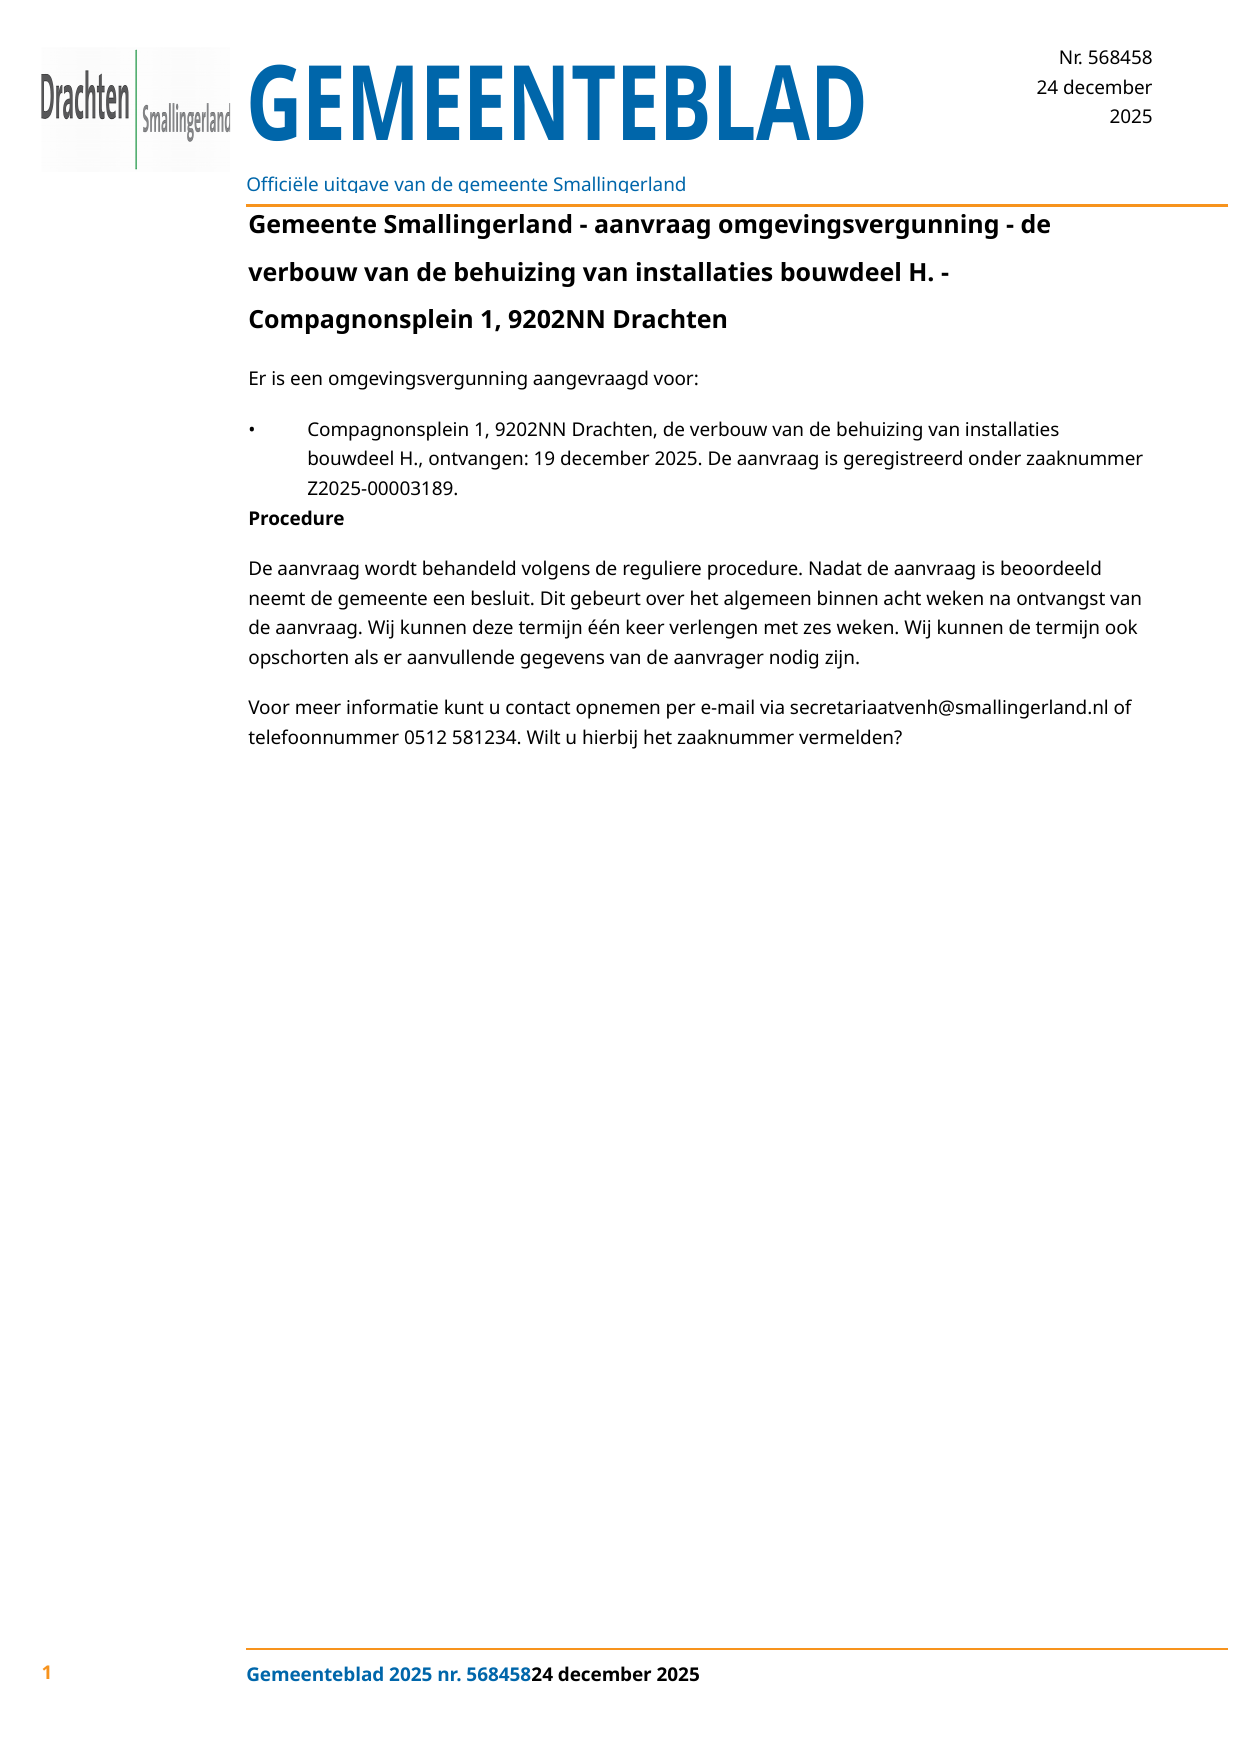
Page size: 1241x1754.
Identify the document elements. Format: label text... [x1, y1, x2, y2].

text Er is een omgevingsvergunning aangevraagd voor: [248, 366, 1152, 391]
list Compagnonsplein 1, 9202NN Drachten, de verbouw van de behuizing van installaties bouwdeel H., ontvangen: 19 december 2025. De aanvraag is geregistreerd onder zaaknummer Z2025-00003189. [248, 416, 1152, 501]
picture [41, 47, 231, 172]
text De aanvraag wordt behandeld volgens de reguliere procedure. Nadat de aanvraag is beoordeeld neemt de gemeente een besluit. Dit gebeurt over het algemeen binnen acht weken na ontvangst van de aanvraag. Wij kunnen deze termijn één keer verlengen met zes weken. Wij kunnen de termijn ook opschorten als er aanvullende gegevens van de aanvrager nodig zijn. [248, 555, 1152, 669]
text Gemeente Smallingerland - aanvraag omgevingsvergunning - de verbouw van de behuizing van installaties bouwdeel H. - Compagnonsplein 1, 9202NN Drachten [248, 207, 1152, 336]
text Voor meer informatie kunt u contact opnemen per e-mail via secretariaatvenh@smallingerland.nl of telefoonnummer 0512 581234. Wilt u hierbij het zaaknummer vermelden? [248, 694, 1152, 749]
text Procedure [248, 505, 1152, 530]
